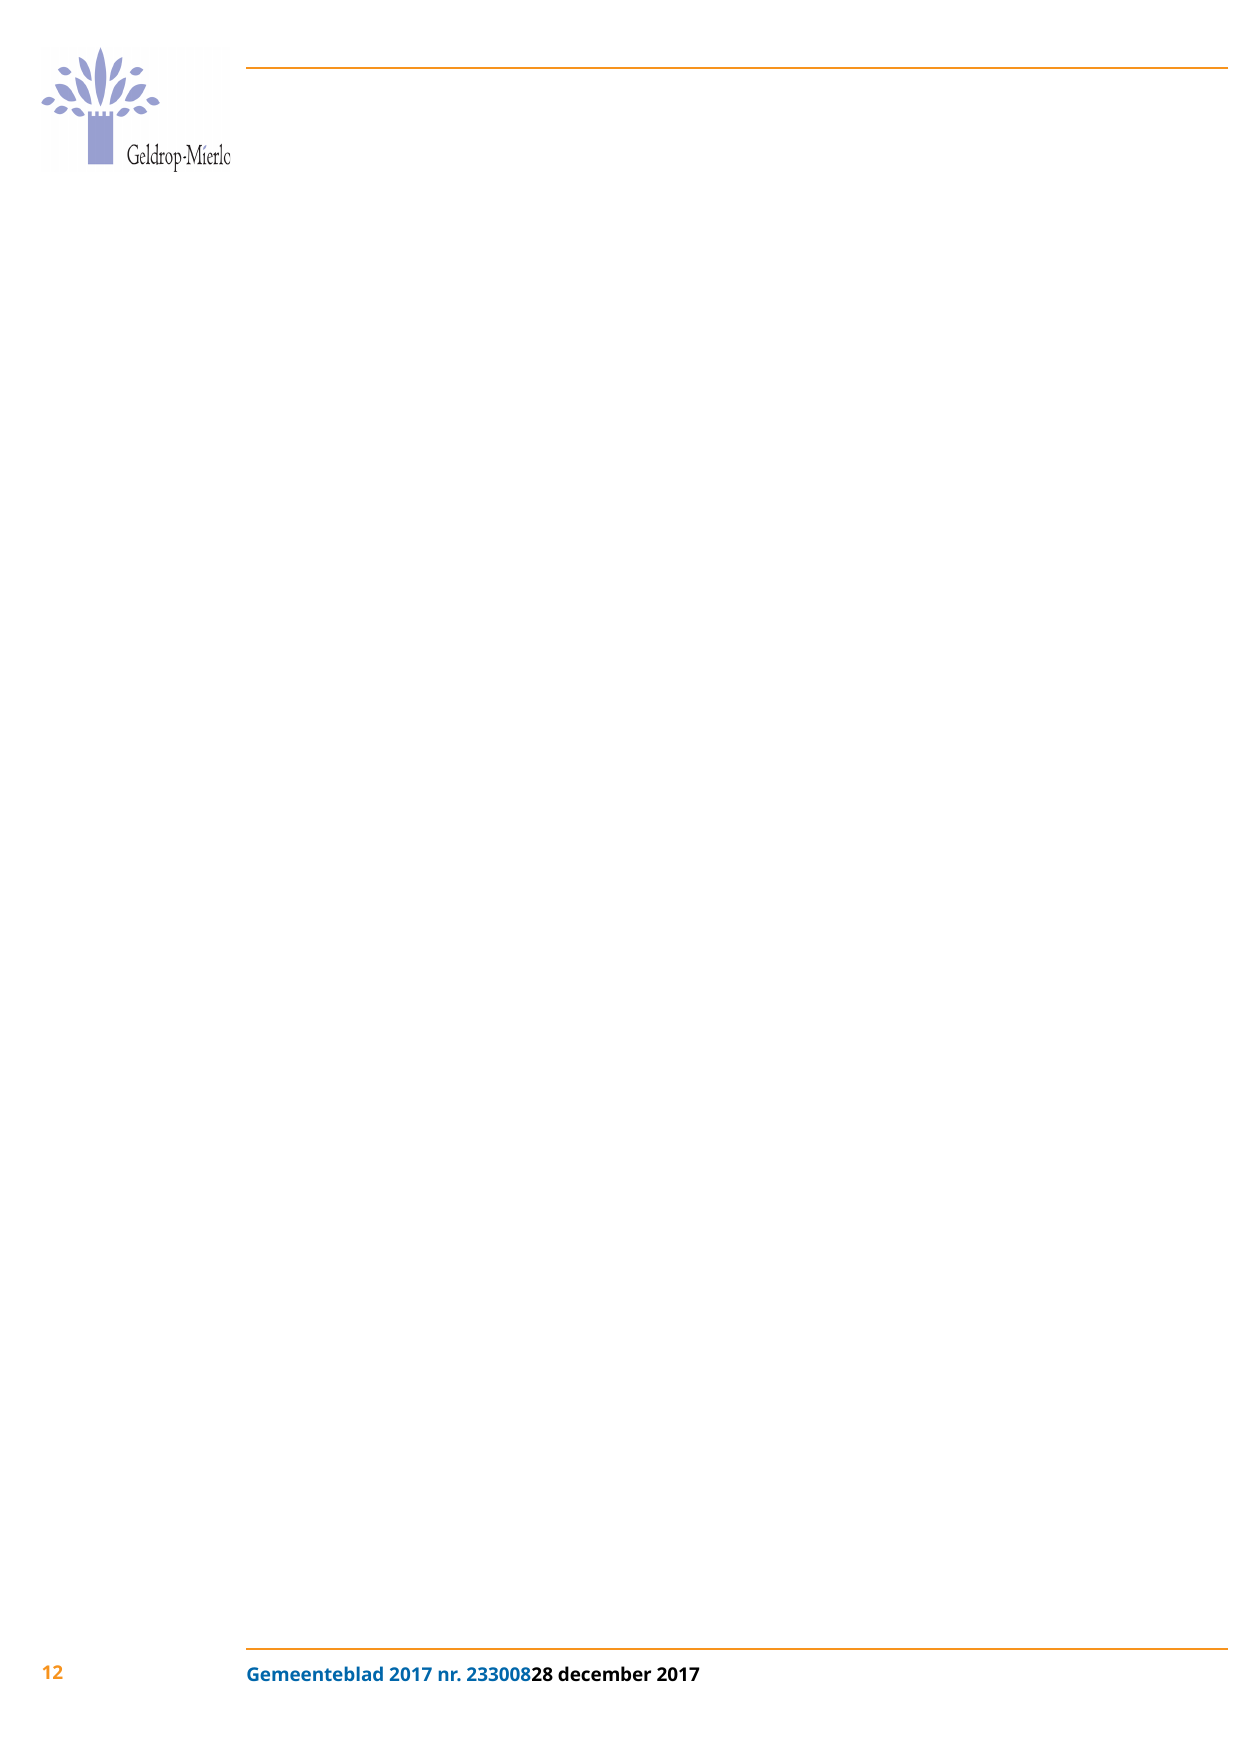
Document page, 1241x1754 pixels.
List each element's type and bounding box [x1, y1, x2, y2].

picture [41, 47, 231, 172]
